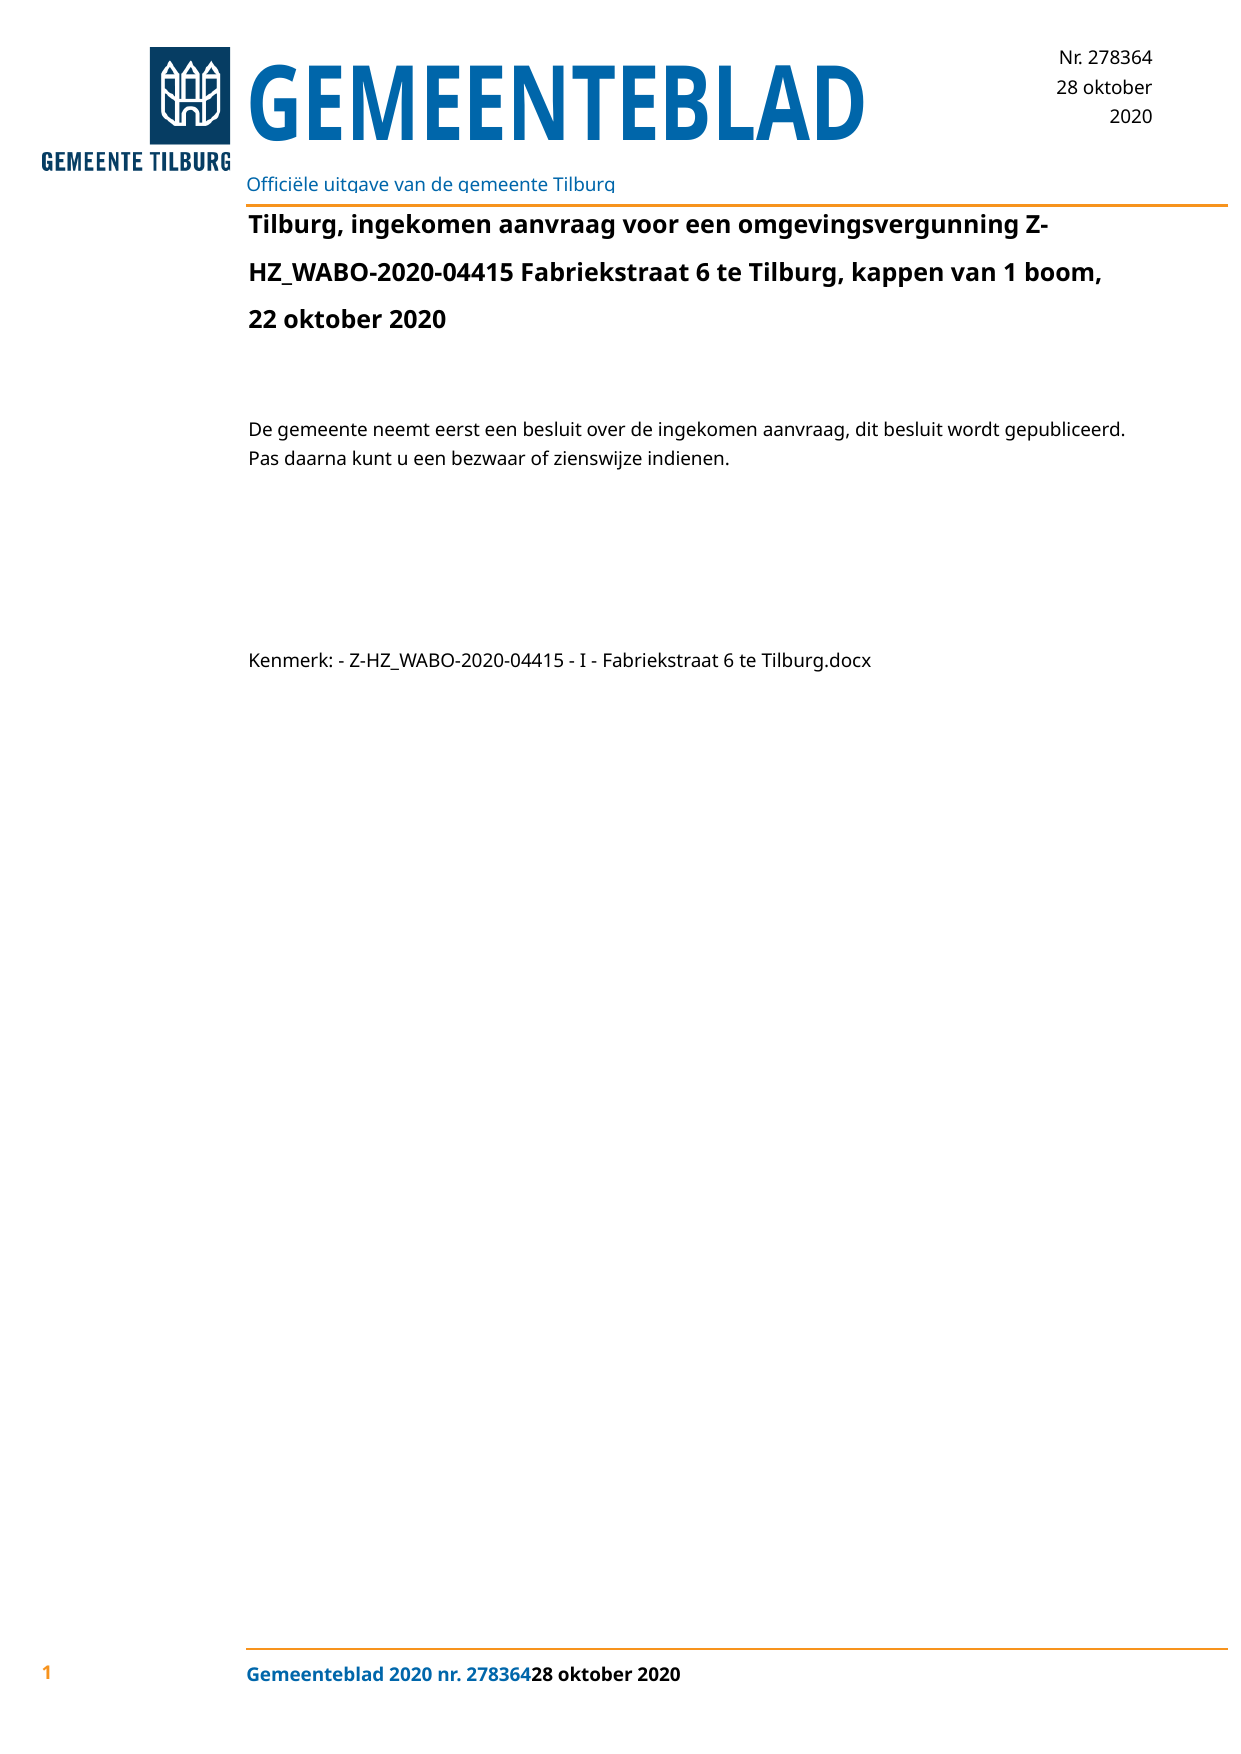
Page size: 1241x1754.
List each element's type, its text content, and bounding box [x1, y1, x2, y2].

text Kenmerk: - Z-HZ_WABO-2020-04415 - I - Fabriekstraat 6 te Tilburg.docx [248, 647, 1152, 673]
text De gemeente neemt eerst een besluit over de ingekomen aanvraag, dit besluit wordt gepubliceerd. Pas daarna kunt u een bezwaar of zienswijze indienen. [248, 416, 1152, 471]
picture [41, 47, 231, 172]
text Tilburg, ingekomen aanvraag voor een omgevingsvergunning Z-HZ_WABO-2020-04415 Fabriekstraat 6 te Tilburg, kappen van 1 boom, 22 oktober 2020 [248, 207, 1152, 336]
